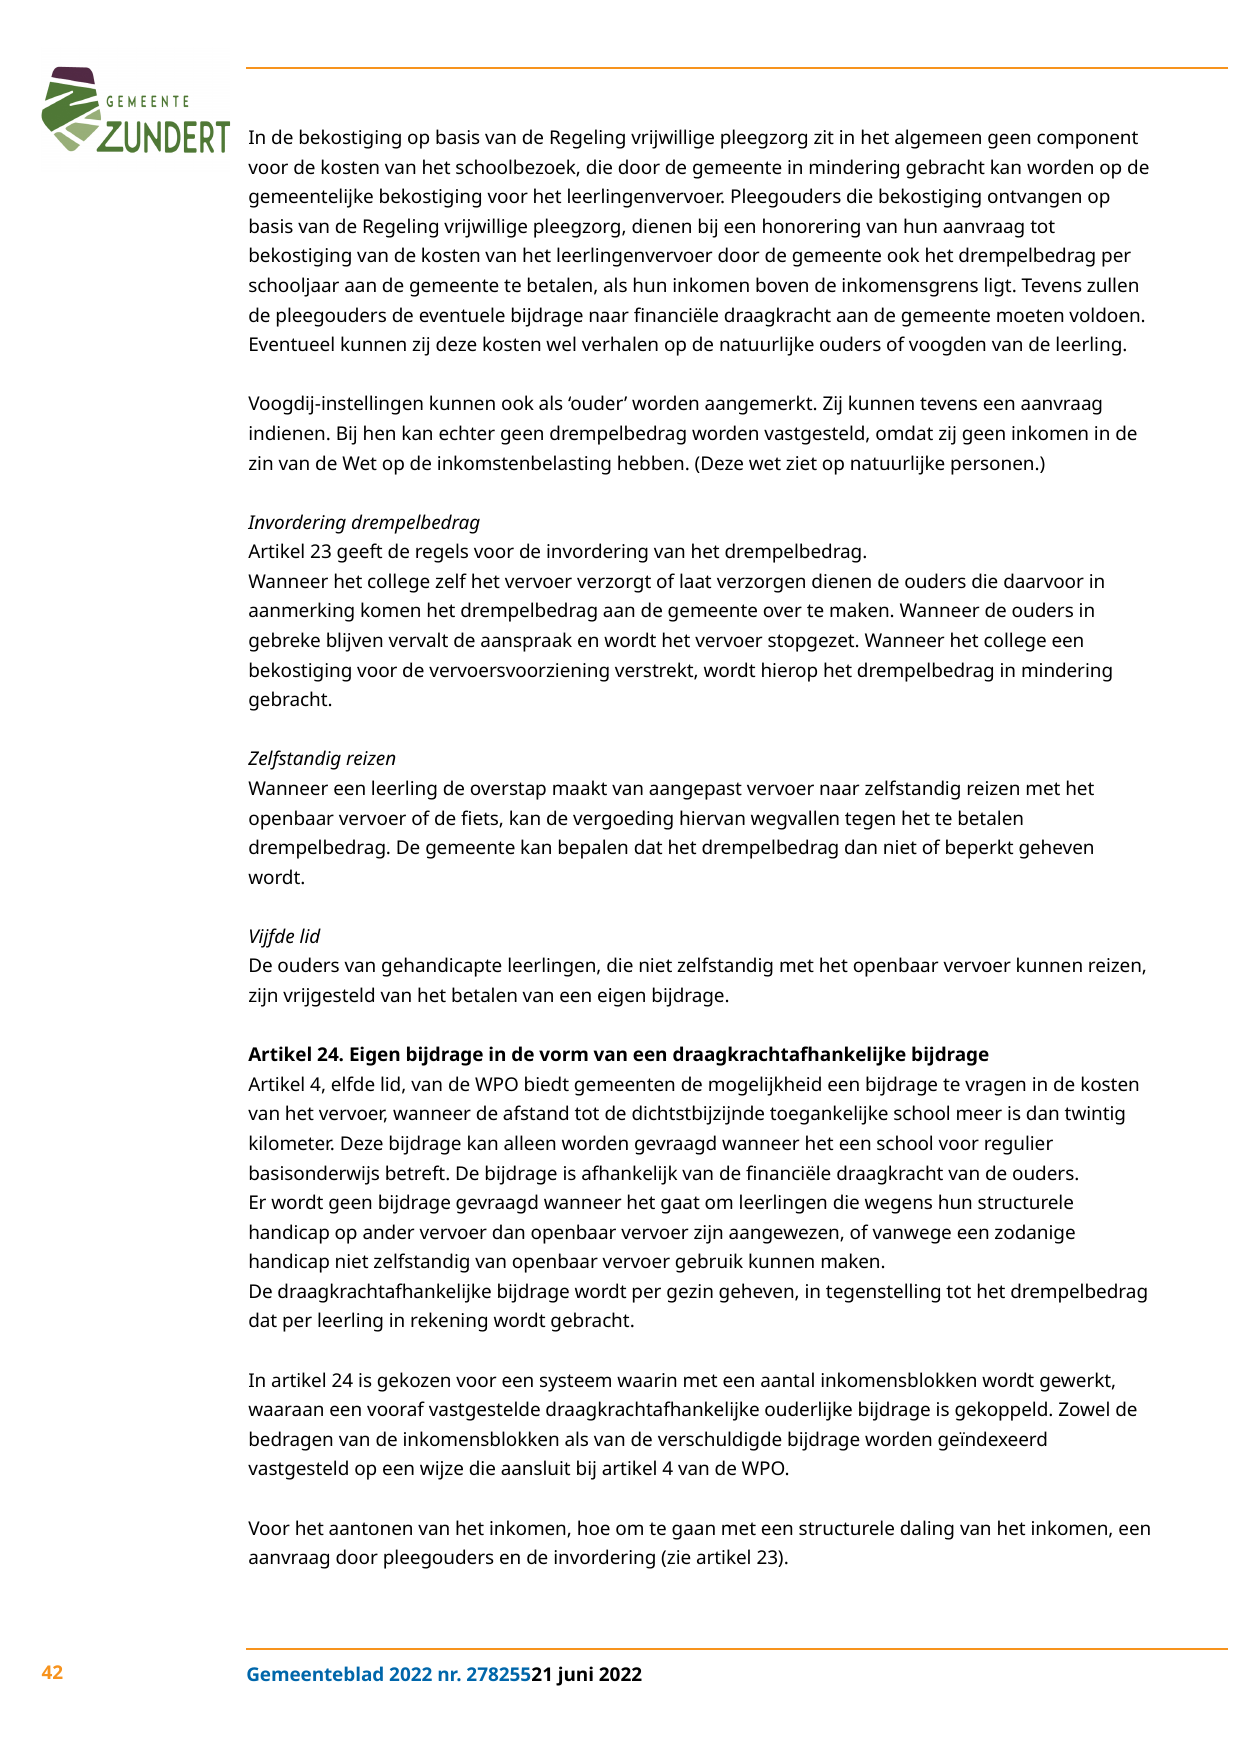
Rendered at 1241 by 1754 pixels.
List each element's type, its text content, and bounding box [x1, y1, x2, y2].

text In artikel 24 is gekozen voor een systeem waarin met een aantal inkomensblokken wordt gewerkt, waaraan een vooraf vastgestelde draagkrachtafhankelijke ouderlijke bijdrage is gekoppeld. Zowel de bedragen van de inkomensblokken als van de verschuldigde bijdrage worden geïndexeerd vastgesteld op een wijze die aansluit bij artikel 4 van de WPO. [248, 1367, 1152, 1481]
text Vijfde lid [248, 923, 1152, 949]
text Voogdij-instellingen kunnen ook als ‘ouder’ worden aangemerkt. Zij kunnen tevens een aanvraag indienen. Bij hen kan echter geen drempelbedrag worden vastgesteld, omdat zij geen inkomen in de zin van de Wet op de inkomstenbelasting hebben. (Deze wet ziet op natuurlijke personen.) [248, 391, 1152, 476]
text De ouders van gehandicapte leerlingen, die niet zelfstandig met het openbaar vervoer kunnen reizen, zijn vrijgesteld van het betalen van een eigen bijdrage. [248, 953, 1152, 1008]
text Er wordt geen bijdrage gevraagd wanneer het gaat om leerlingen die wegens hun structurele handicap op ander vervoer dan openbaar vervoer zijn aangewezen, of vanwege een zodanige handicap niet zelfstandig van openbaar vervoer gebruik kunnen maken. [248, 1189, 1152, 1274]
picture [41, 47, 231, 172]
text Wanneer het college zelf het vervoer verzorgt of laat verzorgen dienen de ouders die daarvoor in aanmerking komen het drempelbedrag aan de gemeente over te maken. Wanneer de ouders in gebreke blijven vervalt de aanspraak en wordt het vervoer stopgezet. Wanneer het college een bekostiging voor de vervoersvoorziening verstrekt, wordt hierop het drempelbedrag in mindering gebracht. [248, 568, 1152, 712]
text In de bekostiging op basis van de Regeling vrijwillige pleegzorg zit in het algemeen geen component voor de kosten van het schoolbezoek, die door de gemeente in mindering gebracht kan worden op de gemeentelijke bekostiging voor het leerlingenvervoer. Pleegouders die bekostiging ontvangen op basis van de Regeling vrijwillige pleegzorg, dienen bij een honorering van hun aanvraag tot bekostiging van de kosten van het leerlingenvervoer door de gemeente ook het drempelbedrag per schooljaar aan de gemeente te betalen, als hun inkomen boven de inkomensgrens ligt. Tevens zullen de pleegouders de eventuele bijdrage naar financiële draagkracht aan de gemeente moeten voldoen. Eventueel kunnen zij deze kosten wel verhalen op de natuurlijke ouders of voogden van de leerling. [248, 124, 1152, 357]
text Voor het aantonen van het inkomen, hoe om te gaan met een structurele daling van het inkomen, een aanvraag door pleegouders en de invordering (zie artikel 23). [248, 1515, 1152, 1570]
text Artikel 23 geeft de regels voor de invordering van het drempelbedrag. [248, 538, 1152, 564]
text Artikel 24. Eigen bijdrage in de vorm van een draagkrachtafhankelijke bijdrage [248, 1041, 1152, 1067]
text Artikel 4, elfde lid, van de WPO biedt gemeenten de mogelijkheid een bijdrage te vragen in de kosten van het vervoer, wanneer de afstand tot de dichtstbijzijnde toegankelijke school meer is dan twintig kilometer. Deze bijdrage kan alleen worden gevraagd wanneer het een school voor regulier basisonderwijs betreft. De bijdrage is afhankelijk van de financiële draagkracht van de ouders. [248, 1071, 1152, 1186]
text Invordering drempelbedrag [248, 509, 1152, 535]
text Zelfstandig reizen [248, 746, 1152, 771]
text De draagkrachtafhankelijke bijdrage wordt per gezin geheven, in tegenstelling tot het drempelbedrag dat per leerling in rekening wordt gebracht. [248, 1278, 1152, 1333]
text Wanneer een leerling de overstap maakt van aangepast vervoer naar zelfstandig reizen met het openbaar vervoer of de fiets, kan de vergoeding hiervan wegvallen tegen het te betalen drempelbedrag. De gemeente kan bepalen dat het drempelbedrag dan niet of beperkt geheven wordt. [248, 775, 1152, 890]
